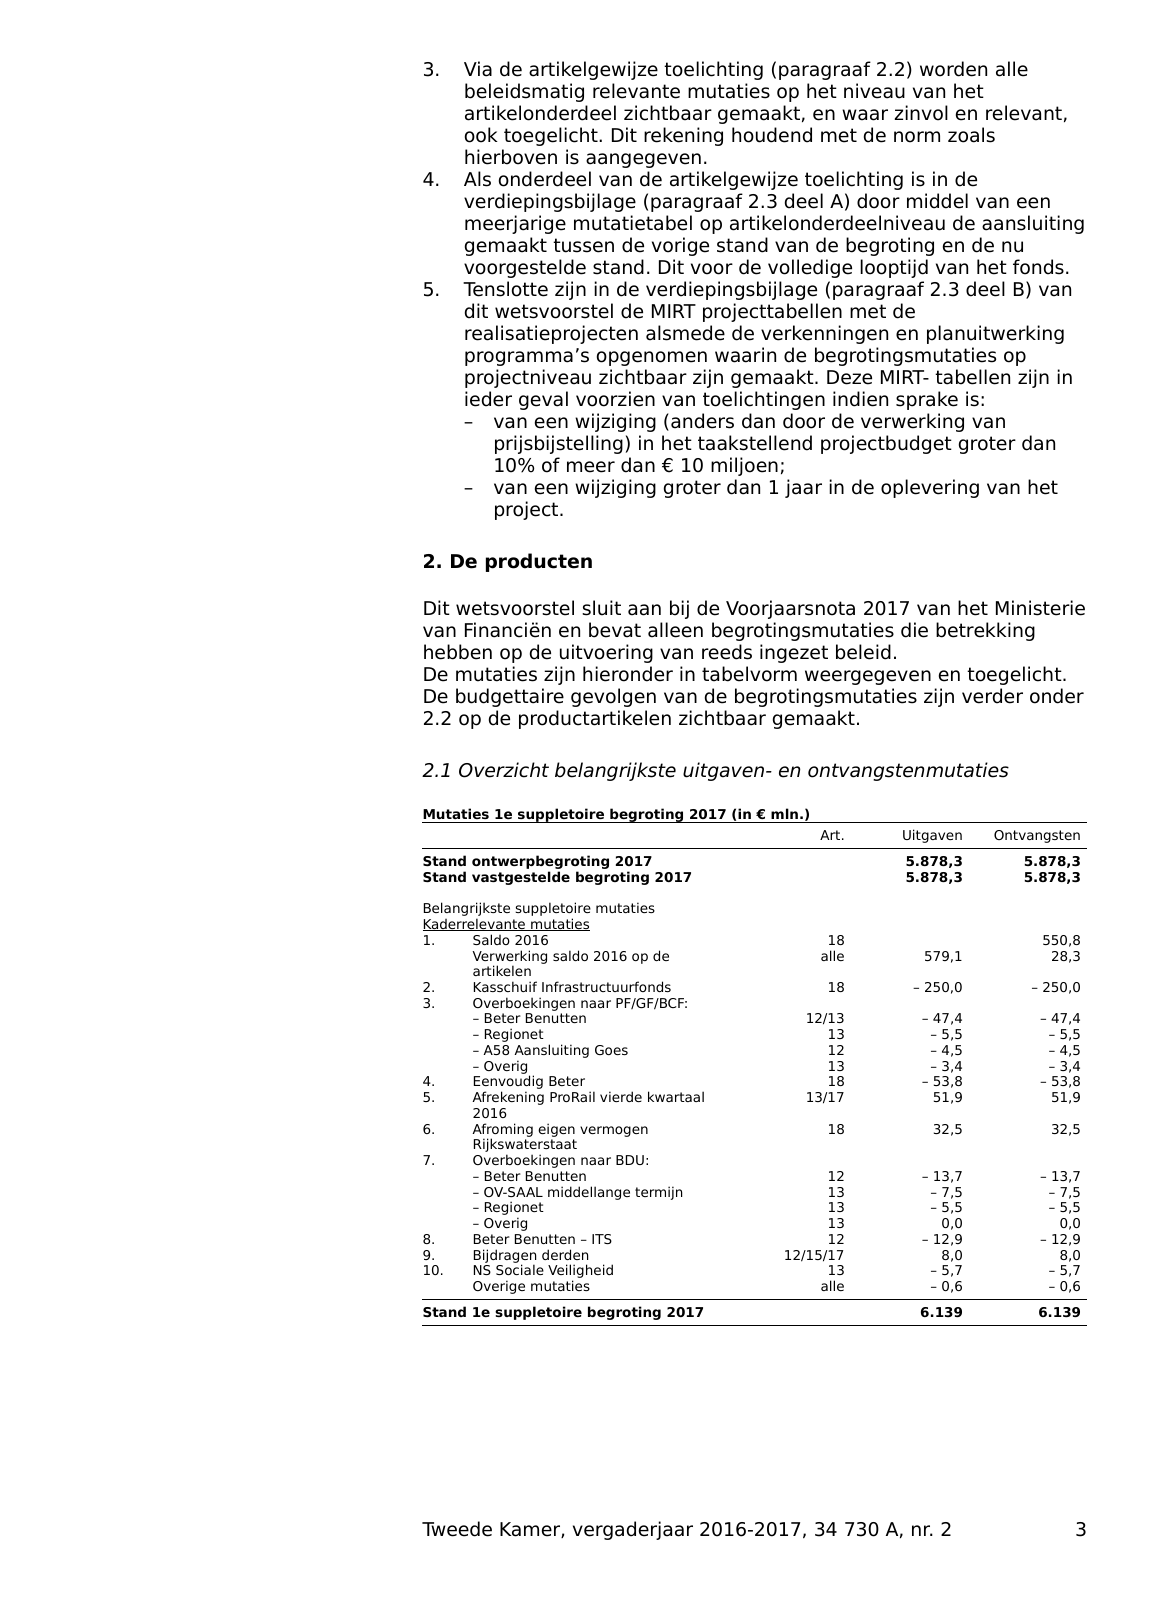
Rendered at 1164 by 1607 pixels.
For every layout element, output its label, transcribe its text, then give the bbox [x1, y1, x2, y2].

table_cell 5.878,3 [969, 849, 1087, 870]
text 4. Als onderdeel van de artikelgewijze toelichting is in de verdiepingsbijlage (paragraaf 2.3 deel A) door middel van een meerjarige mutatietabel op artikelonderdeelniveau de aansluiting gemaakt tussen de vorige stand van de begroting en de nu voorgestelde stand. Dit voor de volledige looptijd van het fonds. [422, 169, 1087, 279]
table_cell Kaderrelevante mutaties [422, 917, 732, 933]
table_cell 32,5 [850, 1121, 968, 1153]
table_cell [850, 996, 968, 1011]
table_cell [422, 1043, 467, 1058]
table_cell – OV-SAAL middellange termijn [467, 1184, 732, 1200]
table_cell 6.139 [850, 1300, 968, 1325]
table_cell 6. [422, 1121, 467, 1153]
table_cell 18 [732, 933, 850, 948]
table_cell 8,0 [850, 1247, 968, 1263]
table_cell – 5,7 [850, 1263, 968, 1279]
table_cell – 3,4 [969, 1059, 1087, 1074]
table_cell Belangrijkste suppletoire mutaties [422, 901, 732, 917]
table_cell – 7,5 [969, 1184, 1087, 1200]
table_cell 1. [422, 933, 467, 948]
table_cell [467, 823, 732, 848]
table_cell 12 [732, 1043, 850, 1058]
table_cell 5.878,3 [850, 849, 968, 870]
table_cell 13 [732, 1263, 850, 1279]
table_cell – Regionet [467, 1200, 732, 1216]
subtitle 2.1 Overzicht belangrijkste uitgaven- en ontvangstenmutaties [422, 759, 1087, 781]
text 5. Tenslotte zijn in de verdiepingsbijlage (paragraaf 2.3 deel B) van dit wetsvoorstel de MIRT projecttabellen met de realisatieprojecten alsmede de verkenningen en planuitwerking programma’s opgenomen waarin de begrotingsmutaties op projectniveau zichtbaar zijn gemaakt. Deze MIRT- tabellen zijn in ieder geval voorzien van toelichtingen indien sprake is: [422, 279, 1087, 411]
table_cell – 13,7 [969, 1169, 1087, 1184]
table_cell Afrekening ProRail vierde kwartaal 2016 [467, 1090, 732, 1121]
table_cell Afroming eigen vermogen Rijkswaterstaat [467, 1121, 732, 1153]
table_cell – 5,5 [969, 1200, 1087, 1216]
table_cell – 47,4 [850, 1011, 968, 1027]
table_cell 9. [422, 1247, 467, 1263]
table_cell 12 [732, 1232, 850, 1247]
table_cell 13/17 [732, 1090, 850, 1121]
table_cell – 13,7 [850, 1169, 968, 1184]
table_cell 550,8 [969, 933, 1087, 948]
table_cell [850, 917, 968, 933]
table_cell 4. [422, 1074, 467, 1090]
table_cell Bijdragen derden [467, 1247, 732, 1263]
table_cell Art. [732, 823, 850, 848]
text 3. Via de artikelgewijze toelichting (paragraaf 2.2) worden alle beleidsmatig relevante mutaties op het niveau van het artikelonderdeel zichtbaar gemaakt, en waar zinvol en relevant, ook toegelicht. Dit rekening houdend met de norm zoals hierboven is aangegeven. [422, 59, 1087, 169]
table_cell 6.139 [969, 1300, 1087, 1325]
table_header Mutaties 1e suppletoire begroting 2017 (in € mln.) [422, 806, 1087, 822]
table_cell [732, 917, 850, 933]
table_cell – Regionet [467, 1027, 732, 1043]
table_cell [732, 886, 850, 901]
table_cell 18 [732, 1121, 850, 1153]
table_cell [422, 823, 467, 848]
table_cell [969, 917, 1087, 933]
table_cell 0,0 [969, 1216, 1087, 1232]
table_cell Overige mutaties [467, 1279, 732, 1299]
table_cell – 0,6 [969, 1279, 1087, 1299]
table_cell 12 [732, 1169, 850, 1184]
table_cell – 250,0 [850, 980, 968, 996]
table_cell 13 [732, 1216, 850, 1232]
table_cell 51,9 [969, 1090, 1087, 1121]
table_cell 13 [732, 1200, 850, 1216]
table_cell [969, 886, 1087, 901]
table_cell – 3,4 [850, 1059, 968, 1074]
table_cell 32,5 [969, 1121, 1087, 1153]
table_cell [422, 1279, 467, 1299]
table_cell – Beter Benutten [467, 1011, 732, 1027]
table_cell – 53,8 [850, 1074, 968, 1090]
table_cell Overboekingen naar PF/GF/BCF: [467, 996, 732, 1011]
table_cell – 7,5 [850, 1184, 968, 1200]
text De mutaties zijn hieronder in tabelvorm weergegeven en toegelicht. [422, 663, 1087, 686]
table_cell [422, 1169, 467, 1184]
table_cell – Overig [467, 1216, 732, 1232]
table_cell – 53,8 [969, 1074, 1087, 1090]
table_cell 8,0 [969, 1247, 1087, 1263]
table_cell 3. [422, 996, 467, 1011]
text – van een wijziging (anders dan door de verwerking van prijsbijstelling) in het taakstellend projectbudget groter dan 10% of meer dan € 10 miljoen; [464, 411, 1087, 477]
text De budgettaire gevolgen van de begrotingsmutaties zijn verder onder 2.2 op de productartikelen zichtbaar gemaakt. [422, 686, 1087, 729]
table_cell 51,9 [850, 1090, 968, 1121]
table_cell [850, 901, 968, 917]
table_cell Verwerking saldo 2016 op de artikelen [467, 949, 732, 980]
table_cell 18 [732, 980, 850, 996]
table_cell – Overig [467, 1059, 732, 1074]
table_cell 5.878,3 [969, 870, 1087, 886]
table_cell Overboekingen naar BDU: [467, 1153, 732, 1169]
table_cell Eenvoudig Beter [467, 1074, 732, 1090]
table_cell Ontvangsten [969, 823, 1087, 848]
table_cell 12/15/17 [732, 1247, 850, 1263]
table_cell 18 [732, 1074, 850, 1090]
table_cell – 12,9 [969, 1232, 1087, 1247]
table_cell – A58 Aansluiting Goes [467, 1043, 732, 1058]
table_cell [422, 1027, 467, 1043]
table_cell Saldo 2016 [467, 933, 732, 948]
text Dit wetsvoorstel sluit aan bij de Voorjaarsnota 2017 van het Ministerie van Financiën en bevat alleen begrotingsmutaties die betrekking hebben op de uitvoering van reeds ingezet beleid. [422, 598, 1087, 663]
table_cell Stand ontwerpbegroting 2017 [422, 849, 732, 870]
table_cell [850, 933, 968, 948]
table_cell [732, 1153, 850, 1169]
table_cell – 5,7 [969, 1263, 1087, 1279]
table_cell [422, 1184, 467, 1200]
table_cell [732, 1300, 850, 1325]
table_cell – 12,9 [850, 1232, 968, 1247]
table_cell – 5,5 [969, 1027, 1087, 1043]
table_cell [969, 1153, 1087, 1169]
table_cell [422, 949, 467, 980]
table_cell [422, 1011, 467, 1027]
table_cell alle [732, 949, 850, 980]
table_cell [969, 996, 1087, 1011]
table_cell 5.878,3 [850, 870, 968, 886]
table_cell [850, 886, 968, 901]
table_cell 12/13 [732, 1011, 850, 1027]
table_cell – 4,5 [850, 1043, 968, 1058]
table_cell [422, 1200, 467, 1216]
table_cell – 5,5 [850, 1027, 968, 1043]
table_cell [732, 849, 850, 870]
table_cell [422, 886, 467, 901]
table_cell 2. [422, 980, 467, 996]
table_cell [850, 1153, 968, 1169]
table_cell 8. [422, 1232, 467, 1247]
table_cell [422, 1059, 467, 1074]
table_cell 10. [422, 1263, 467, 1279]
table_cell – 250,0 [969, 980, 1087, 996]
table_cell Stand vastgestelde begroting 2017 [422, 870, 732, 886]
table_cell [732, 870, 850, 886]
table_cell 579,1 [850, 949, 968, 980]
text – van een wijziging groter dan 1 jaar in de oplevering van het project. [464, 477, 1087, 521]
table_cell – Beter Benutten [467, 1169, 732, 1184]
table_cell Beter Benutten – ITS [467, 1232, 732, 1247]
table_cell – 4,5 [969, 1043, 1087, 1058]
table_cell 28,3 [969, 949, 1087, 980]
table_cell 13 [732, 1184, 850, 1200]
table_cell Stand 1e suppletoire begroting 2017 [422, 1300, 732, 1325]
table_cell Uitgaven [850, 823, 968, 848]
table_cell NS Sociale Veiligheid [467, 1263, 732, 1279]
table_cell 13 [732, 1027, 850, 1043]
table_cell [422, 1216, 467, 1232]
table_cell [732, 901, 850, 917]
table_cell – 0,6 [850, 1279, 968, 1299]
table_cell – 47,4 [969, 1011, 1087, 1027]
table_cell 7. [422, 1153, 467, 1169]
subtitle 2. De producten [422, 551, 1087, 573]
table_cell Kasschuif Infrastructuurfonds [467, 980, 732, 996]
table_cell 5. [422, 1090, 467, 1121]
table_cell [467, 886, 732, 901]
table_cell 0,0 [850, 1216, 968, 1232]
table_cell 13 [732, 1059, 850, 1074]
table_cell [969, 901, 1087, 917]
table_cell alle [732, 1279, 850, 1299]
table_cell [732, 996, 850, 1011]
table_cell – 5,5 [850, 1200, 968, 1216]
